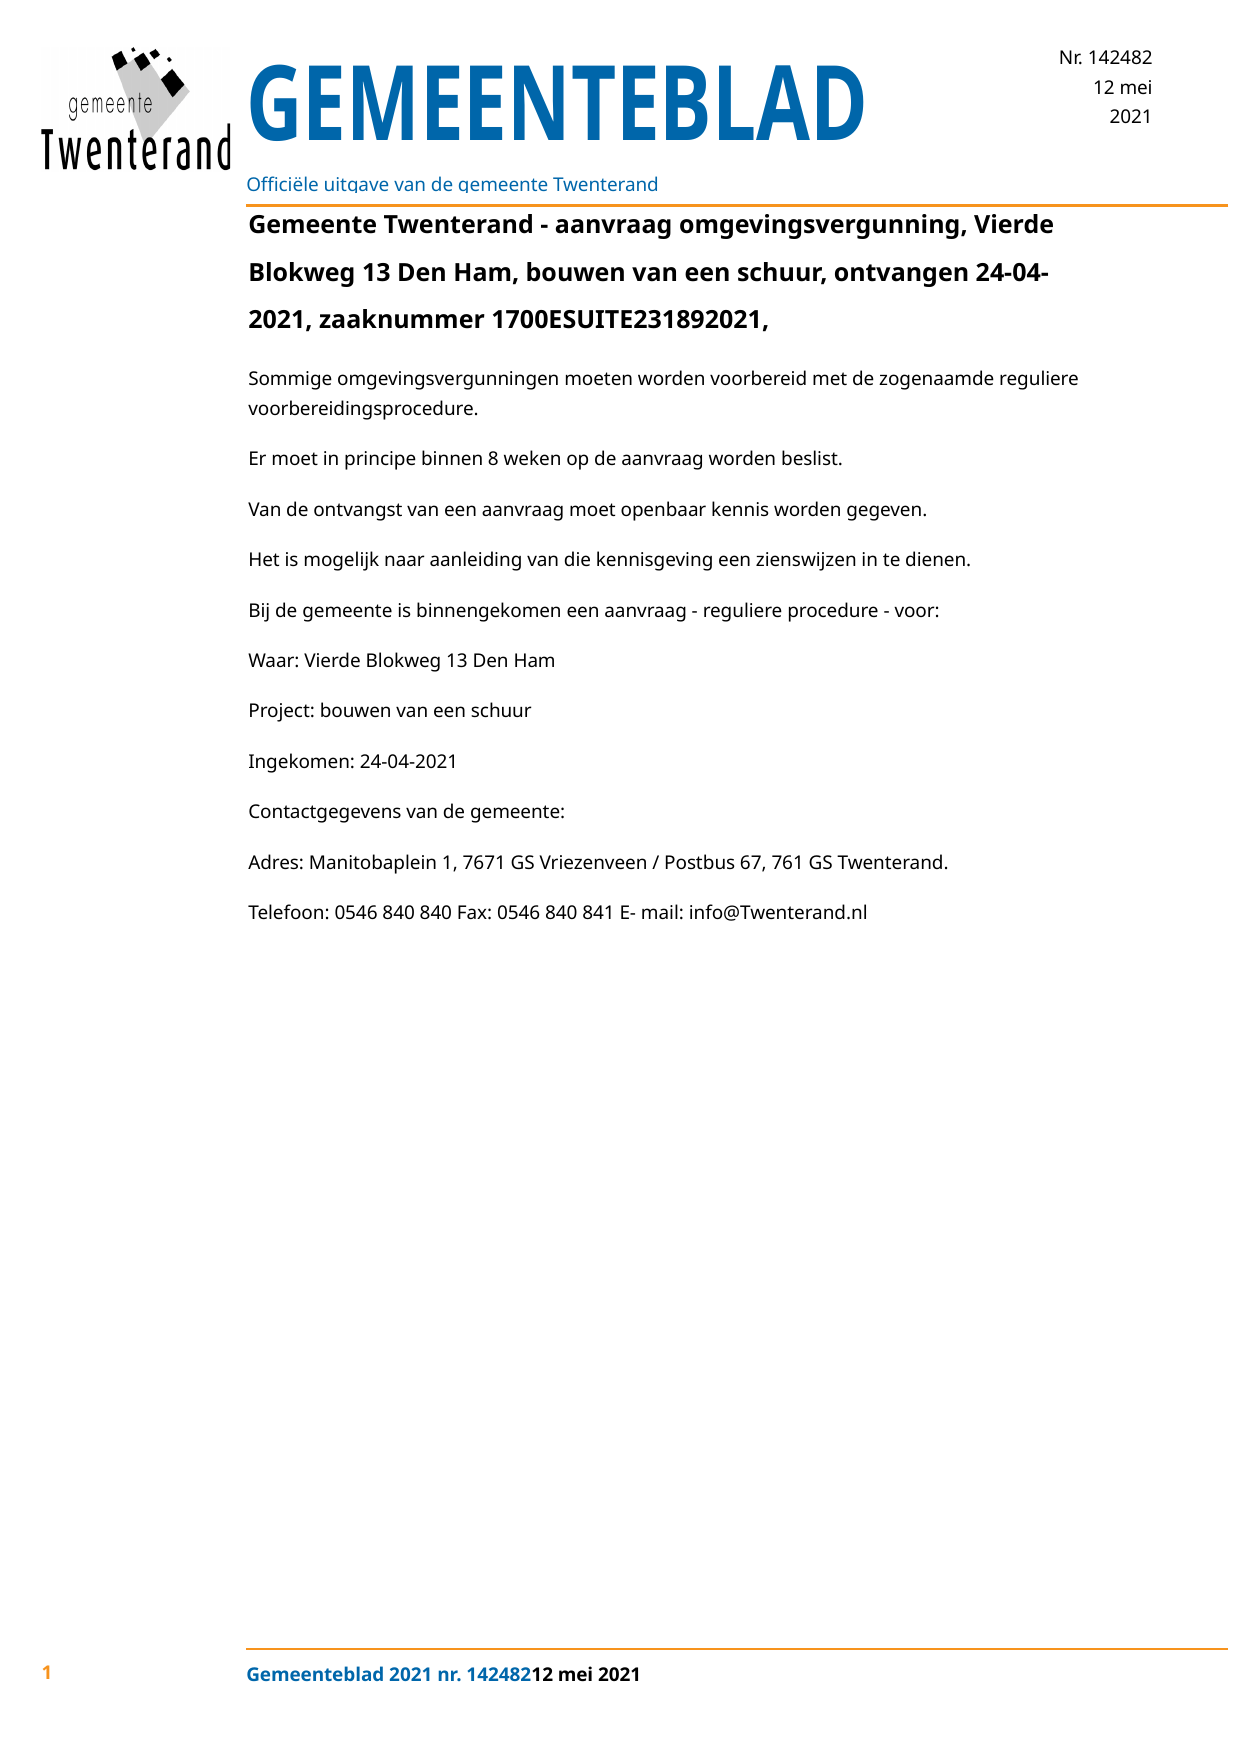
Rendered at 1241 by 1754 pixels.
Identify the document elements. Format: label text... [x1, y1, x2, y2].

text Telefoon: 0546 840 840 Fax: 0546 840 841 E- mail: info@Twenterand.nl [248, 899, 1152, 925]
text Waar: Vierde Blokweg 13 Den Ham [248, 647, 1152, 673]
picture [41, 47, 231, 172]
text Sommige omgevingsvergunningen moeten worden voorbereid met de zogenaamde reguliere voorbereidingsprocedure. [248, 366, 1152, 421]
text Er moet in principe binnen 8 weken op de aanvraag worden beslist. [248, 446, 1152, 471]
text Contactgegevens van de gemeente: [248, 798, 1152, 824]
text Het is mogelijk naar aanleiding van die kennisgeving een zienswijzen in te dienen. [248, 546, 1152, 572]
text Gemeente Twenterand - aanvraag omgevingsvergunning, Vierde Blokweg 13 Den Ham, bouwen van een schuur, ontvangen 24-04-2021, zaaknummer 1700ESUITE231892021, [248, 207, 1152, 336]
text Bij de gemeente is binnengekomen een aanvraag - reguliere procedure - voor: [248, 597, 1152, 622]
text Adres: Manitobaplein 1, 7671 GS Vriezenveen / Postbus 67, 761 GS Twenterand. [248, 849, 1152, 874]
text Project: bouwen van een schuur [248, 698, 1152, 723]
text Van de ontvangst van een aanvraag moet openbaar kennis worden gegeven. [248, 496, 1152, 522]
text Ingekomen: 24-04-2021 [248, 748, 1152, 774]
